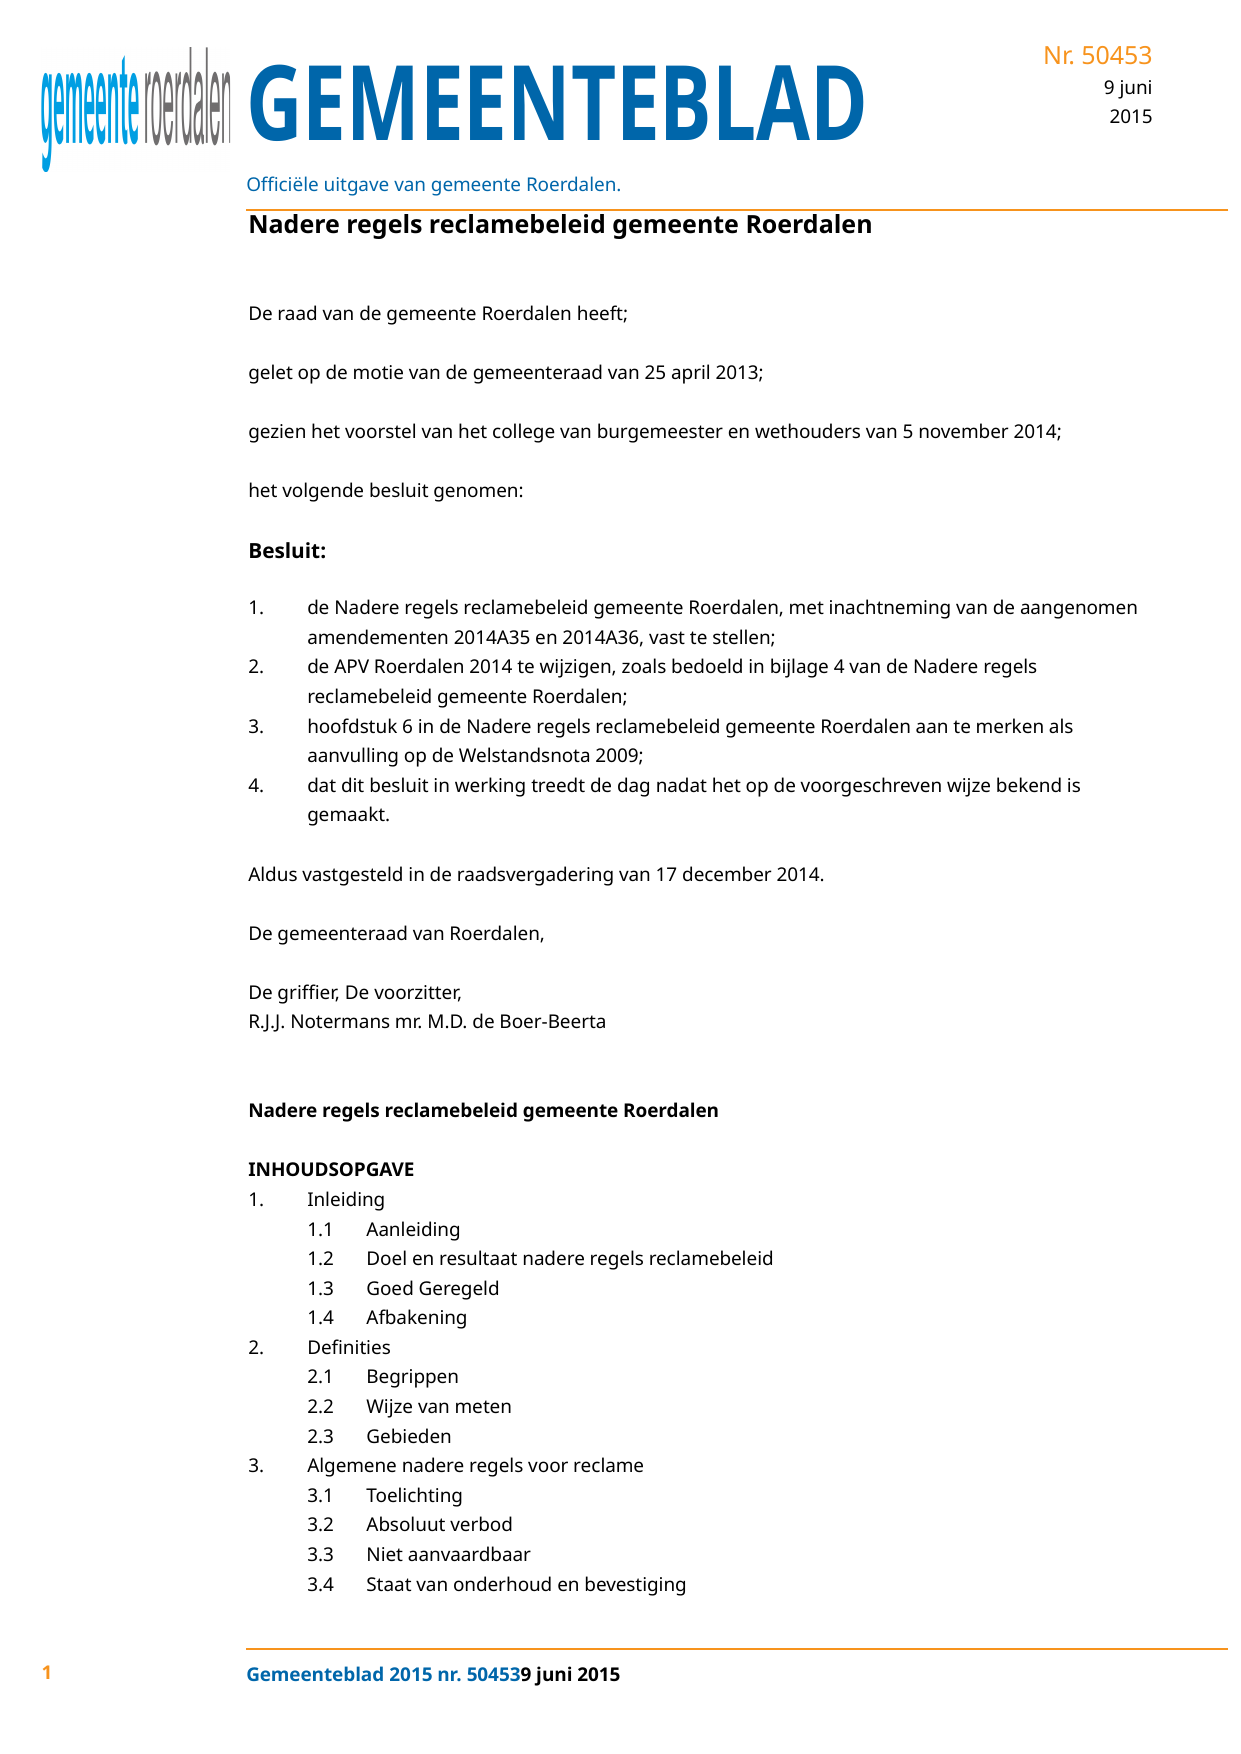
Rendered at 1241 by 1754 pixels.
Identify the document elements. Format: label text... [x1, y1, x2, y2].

list Begrippen [307, 1364, 1152, 1389]
text het volgende besluit genomen: [248, 477, 1152, 503]
list Wijze van meten [307, 1393, 1152, 1419]
text INHOUDSOPGAVE [248, 1157, 1152, 1182]
list Afbakening [307, 1304, 1152, 1330]
list Staat van onderhoud en bevestiging [307, 1571, 1152, 1597]
list Inleiding [248, 1186, 1152, 1212]
text gezien het voorstel van het college van burgemeester en wethouders van 5 november 2014; [248, 418, 1152, 444]
picture [41, 134, 48, 172]
list Doel en resultaat nadere regels reclamebeleid [307, 1245, 1152, 1271]
text De gemeenteraad van Roerdalen, [248, 920, 1152, 946]
list Goed Geregeld [307, 1275, 1152, 1301]
text gelet op de motie van de gemeenteraad van 25 april 2013; [248, 359, 1152, 385]
list dat dit besluit in werking treedt de dag nadat het op de voorgeschreven wijze bekend is gemaakt. [248, 772, 1152, 827]
picture [41, 47, 231, 172]
list de APV Roerdalen 2014 te wijzigen, zoals bedoeld in bijlage 4 van de Nadere regels reclamebeleid gemeente Roerdalen; [248, 654, 1152, 709]
list Absoluut verbod [307, 1512, 1152, 1537]
list Algemene nadere regels voor reclame [248, 1452, 1152, 1478]
text De griffier, De voorzitter, [248, 979, 1152, 1005]
text Aldus vastgesteld in de raadsvergadering van 17 december 2014. [248, 861, 1152, 887]
list hoofdstuk 6 in de Nadere regels reclamebeleid gemeente Roerdalen aan te merken als aanvulling op de Welstandsnota 2009; [248, 713, 1152, 768]
text De raad van de gemeente Roerdalen heeft; [248, 300, 1152, 326]
list Definities [248, 1334, 1152, 1360]
list Gebieden [307, 1423, 1152, 1449]
text Nadere regels reclamebeleid gemeente Roerdalen [248, 211, 1152, 241]
text Nadere regels reclamebeleid gemeente Roerdalen [248, 1097, 1152, 1123]
list de Nadere regels reclamebeleid gemeente Roerdalen, met inachtneming van de aangenomen amendementen 2014A35 en 2014A36, vast te stellen; [248, 594, 1152, 650]
list Niet aanvaardbaar [307, 1541, 1152, 1567]
text R.J.J. Notermans mr. M.D. de Boer-Beerta [248, 1009, 1152, 1034]
text Besluit: [248, 537, 1152, 565]
list Aanleiding [307, 1216, 1152, 1242]
list Toelichting [307, 1482, 1152, 1508]
